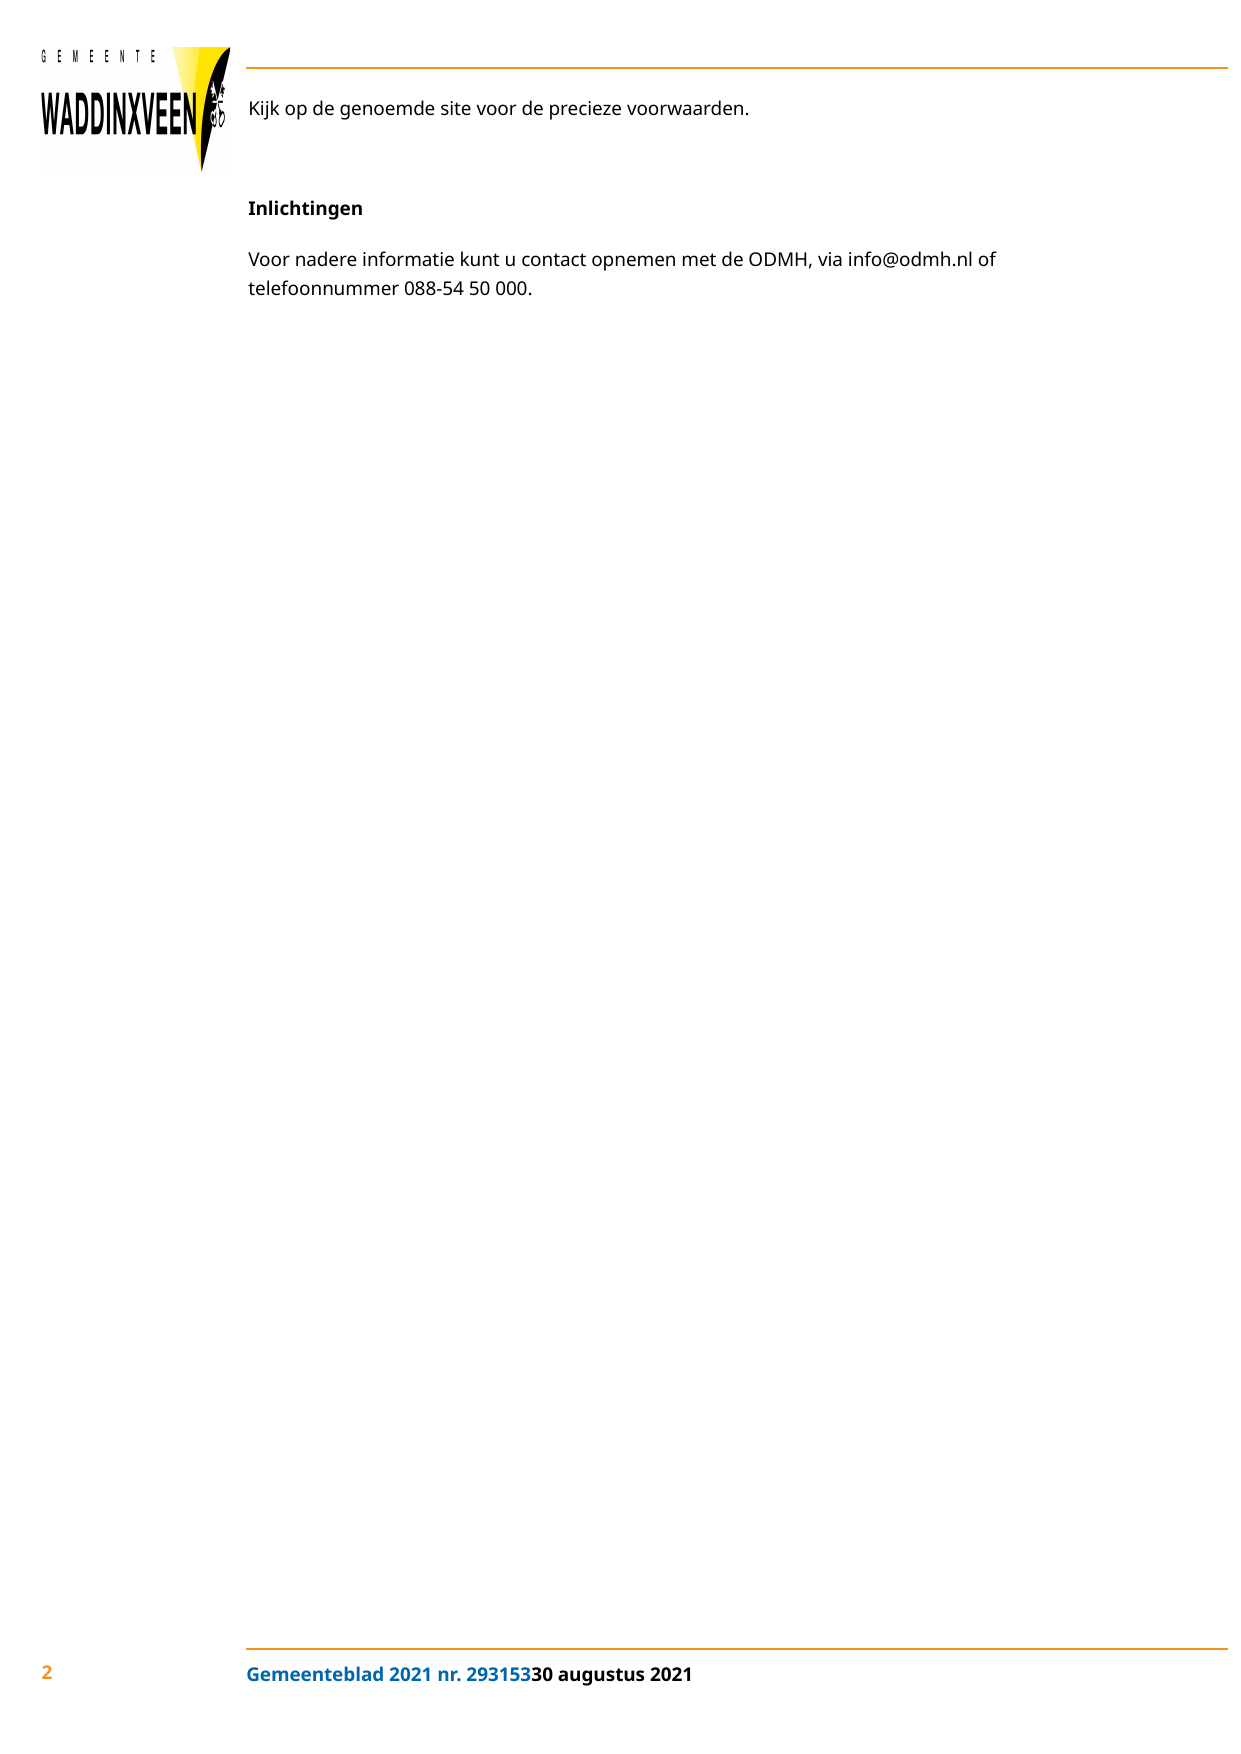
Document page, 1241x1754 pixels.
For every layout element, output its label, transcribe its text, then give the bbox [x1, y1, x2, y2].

picture [41, 47, 231, 172]
text Kijk op de genoemde site voor de precieze voorwaarden. [248, 95, 1152, 121]
text Voor nadere informatie kunt u contact opnemen met de ODMH, via info@odmh.nl of telefoonnummer 088-54 50 000. [248, 246, 1152, 301]
text Inlichtingen [248, 196, 1152, 221]
